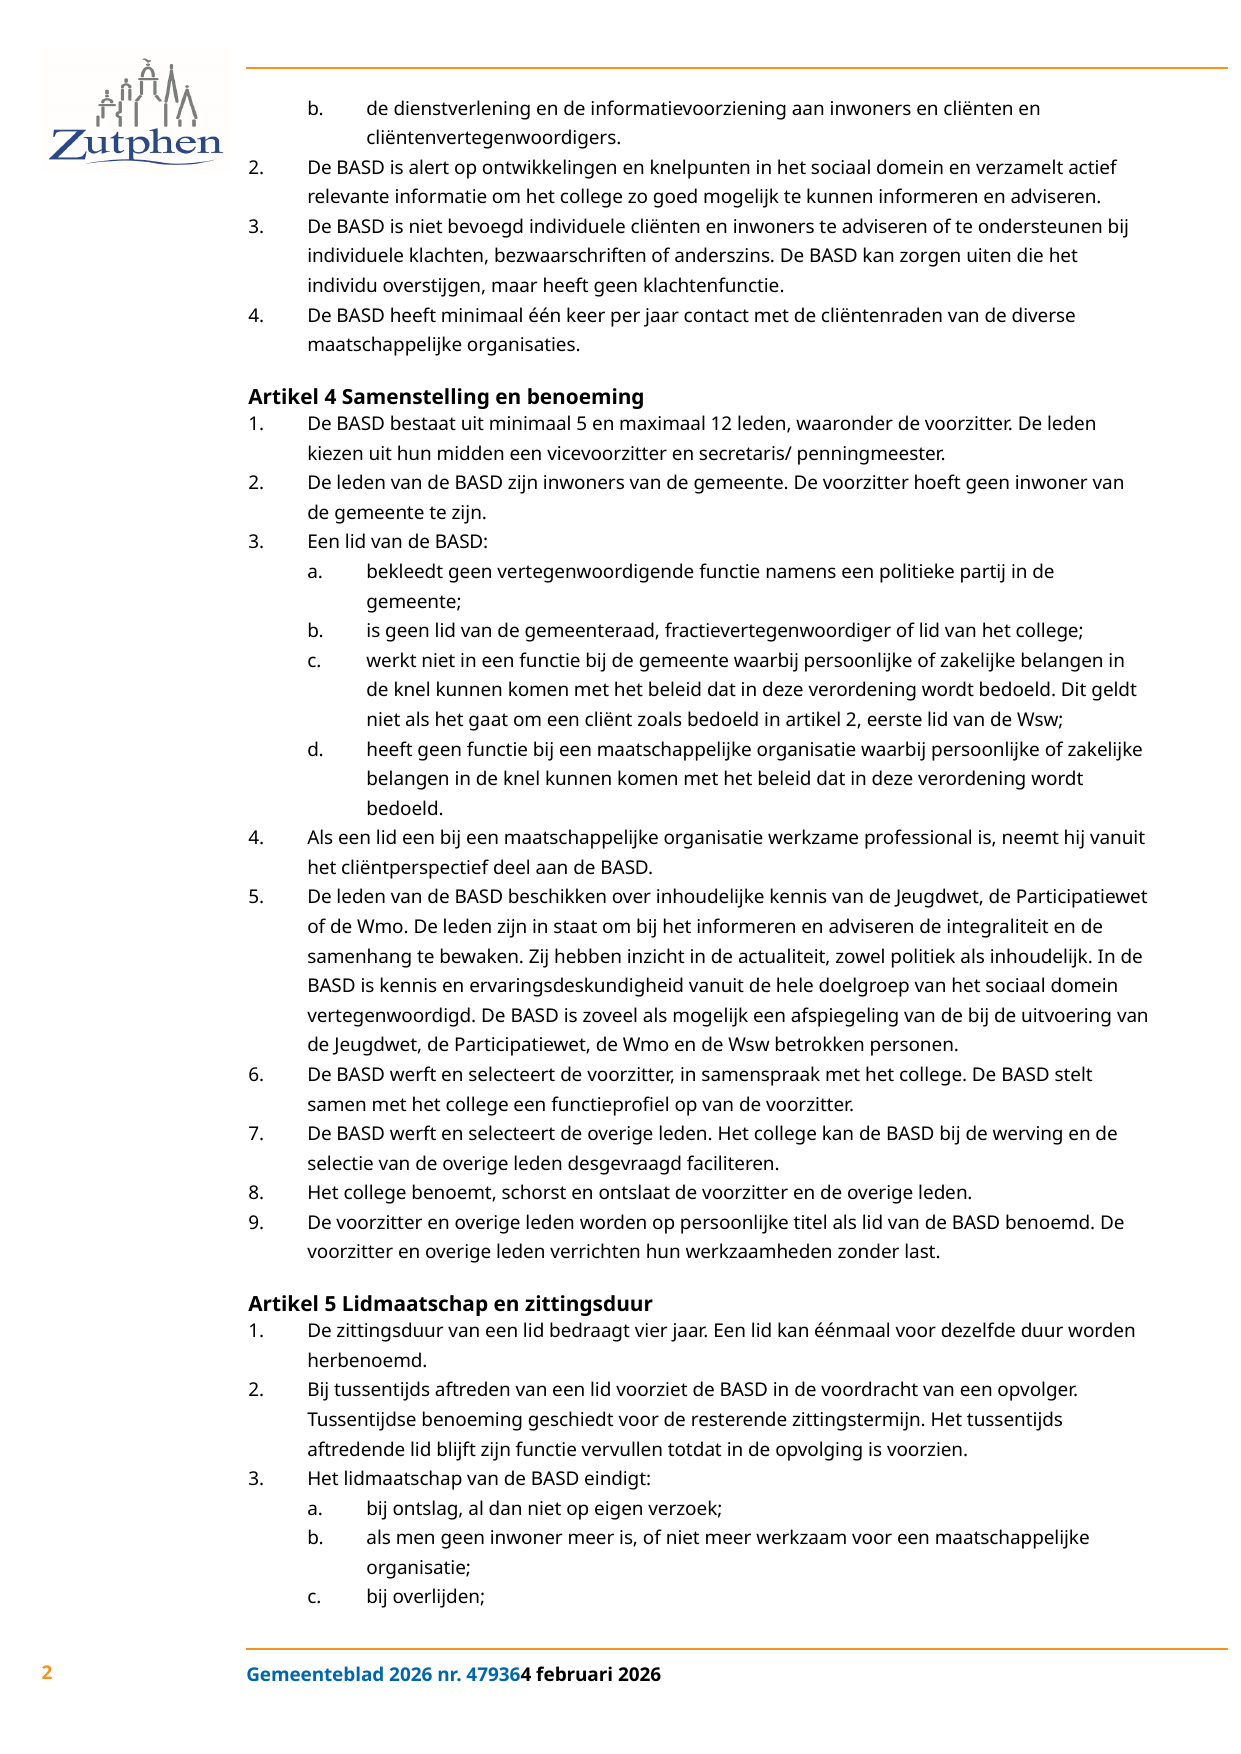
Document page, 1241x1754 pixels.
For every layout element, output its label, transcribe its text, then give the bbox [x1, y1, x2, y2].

list Het college benoemt, schorst en ontslaat de voorzitter en de overige leden. [248, 1179, 1152, 1205]
list De BASD is alert op ontwikkelingen en knelpunten in het sociaal domein en verzamelt actief relevante informatie om het college zo goed mogelijk te kunnen informeren en adviseren. [248, 154, 1152, 209]
list De BASD werft en selecteert de voorzitter, in samenspraak met het college. De BASD stelt samen met het college een functieprofiel op van de voorzitter. [248, 1061, 1152, 1116]
list werkt niet in een functie bij de gemeente waarbij persoonlijke of zakelijke belangen in de knel kunnen komen met het beleid dat in deze verordening wordt bedoeld. Dit geldt niet als het gaat om een cliënt zoals bedoeld in artikel 2, eerste lid van de Wsw; [307, 647, 1152, 732]
list als men geen inwoner meer is, of niet meer werkzaam voor een maatschappelijke organisatie; [307, 1524, 1152, 1580]
list De BASD heeft minimaal één keer per jaar contact met de cliëntenraden van de diverse maatschappelijke organisaties. [248, 302, 1152, 357]
list Het lidmaatschap van de BASD eindigt: [248, 1465, 1152, 1491]
list is geen lid van de gemeenteraad, fractievertegenwoordiger of lid van het college; [307, 617, 1152, 643]
list Bij tussentijds aftreden van een lid voorziet de BASD in de voordracht van een opvolger. Tussentijdse benoeming geschiedt voor de resterende zittingstermijn. Het tussentijds aftredende lid blijft zijn functie vervullen totdat in de opvolging is voorzien. [248, 1377, 1152, 1462]
list De BASD bestaat uit minimaal 5 en maximaal 12 leden, waaronder de voorzitter. De leden kiezen uit hun midden een vicevoorzitter en secretaris/ penningmeester. [248, 410, 1152, 466]
list de dienstverlening en de informatievoorziening aan inwoners en cliënten en cliëntenvertegenwoordigers. [307, 95, 1152, 150]
list bekleedt geen vertegenwoordigende functie namens een politieke partij in de gemeente; [307, 558, 1152, 613]
list heeft geen functie bij een maatschappelijke organisatie waarbij persoonlijke of zakelijke belangen in de knel kunnen komen met het beleid dat in deze verordening wordt bedoeld. [307, 736, 1152, 821]
list De voorzitter en overige leden worden op persoonlijke titel als lid van de BASD benoemd. De voorzitter en overige leden verrichten hun werkzaamheden zonder last. [248, 1209, 1152, 1264]
list De BASD werft en selecteert de overige leden. Het college kan de BASD bij de werving en de selectie van de overige leden desgevraagd faciliteren. [248, 1120, 1152, 1176]
list bij overlijden; [307, 1584, 1152, 1609]
list De BASD is niet bevoegd individuele cliënten en inwoners te adviseren of te ondersteunen bij individuele klachten, bezwaarschriften of anderszins. De BASD kan zorgen uiten die het individu overstijgen, maar heeft geen klachtenfunctie. [248, 213, 1152, 298]
text Artikel 4 Samenstelling en benoeming [248, 382, 1152, 410]
text Artikel 5 Lidmaatschap en zittingsduur [248, 1289, 1152, 1317]
list De leden van de BASD zijn inwoners van de gemeente. De voorzitter hoeft geen inwoner van de gemeente te zijn. [248, 469, 1152, 525]
list bij ontslag, al dan niet op eigen verzoek; [307, 1495, 1152, 1521]
list Als een lid een bij een maatschappelijke organisatie werkzame professional is, neemt hij vanuit het cliëntperspectief deel aan de BASD. [248, 824, 1152, 880]
list Een lid van de BASD: [248, 529, 1152, 554]
list De leden van de BASD beschikken over inhoudelijke kennis van de Jeugdwet, de Participatiewet of de Wmo. De leden zijn in staat om bij het informeren en adviseren de integraliteit en de samenhang te bewaken. Zij hebben inzicht in de actualiteit, zowel politiek als inhoudelijk. In de BASD is kennis en ervaringsdeskundigheid vanuit de hele doelgroep van het sociaal domein vertegenwoordigd. De BASD is zoveel als mogelijk een afspiegeling van de bij de uitvoering van de Jeugdwet, de Participatiewet, de Wmo en de Wsw betrokken personen. [248, 884, 1152, 1057]
picture [41, 47, 231, 172]
list De zittingsduur van een lid bedraagt vier jaar. Een lid kan éénmaal voor dezelfde duur worden herbenoemd. [248, 1317, 1152, 1373]
